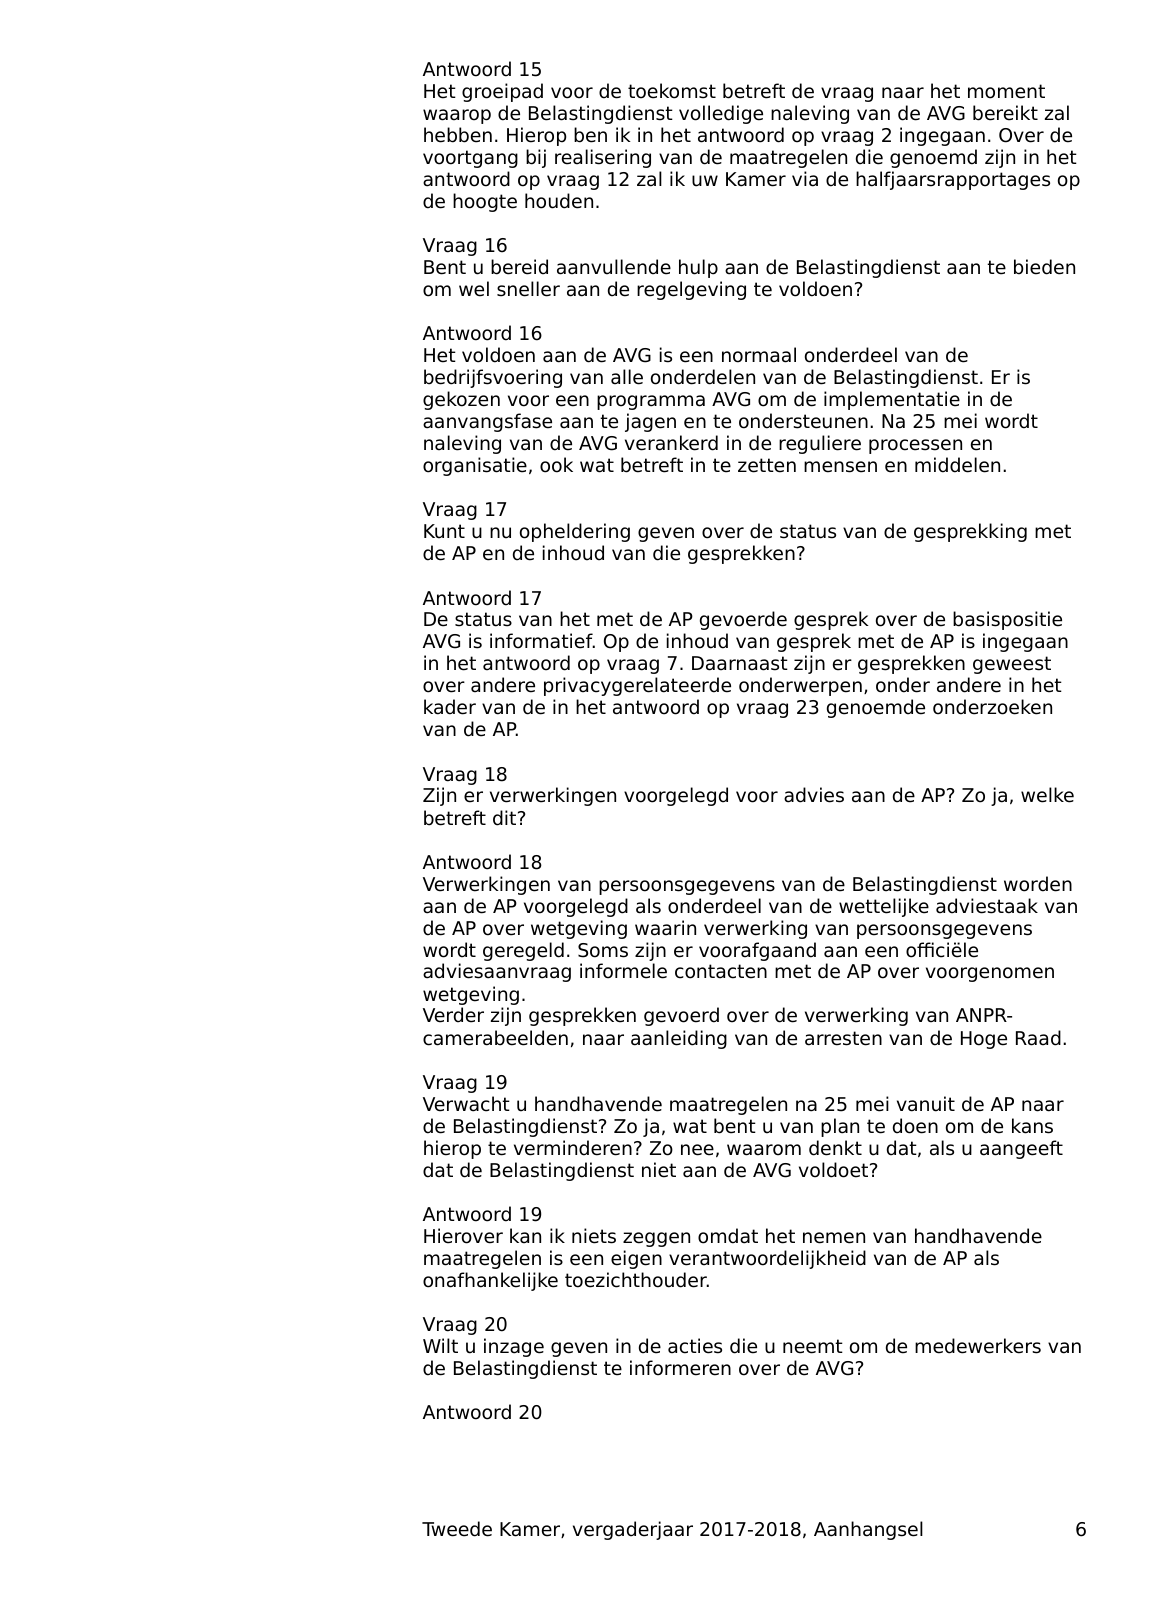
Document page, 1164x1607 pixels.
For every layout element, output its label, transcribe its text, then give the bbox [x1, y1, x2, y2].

text De status van het met de AP gevoerde gesprek over de basispositie AVG is informatief. Op de inhoud van gesprek met de AP is ingegaan in het antwoord op vraag 7. Daarnaast zijn er gesprekken geweest over andere privacygerelateerde onderwerpen, onder andere in het kader van de in het antwoord op vraag 23 genoemde onderzoeken van de AP. [422, 609, 1087, 741]
text Antwoord 18 [422, 852, 1087, 873]
text Vraag 18 [422, 763, 1087, 785]
text Antwoord 16 [422, 323, 1087, 345]
text Kunt u nu opheldering geven over de status van de gesprekking met de AP en de inhoud van die gesprekken? [422, 521, 1087, 565]
text Verder zijn gesprekken gevoerd over de verwerking van ANPR-camerabeelden, naar aanleiding van de arresten van de Hoge Raad. [422, 1005, 1087, 1049]
text Verwacht u handhavende maatregelen na 25 mei vanuit de AP naar de Belastingdienst? Zo ja, wat bent u van plan te doen om de kans hierop te verminderen? Zo nee, waarom denkt u dat, als u aangeeft dat de Belastingdienst niet aan de AVG voldoet? [422, 1093, 1087, 1181]
text Hierover kan ik niets zeggen omdat het nemen van handhavende maatregelen is een eigen verantwoordelijkheid van de AP als onafhankelijke toezichthouder. [422, 1226, 1087, 1292]
text Vraag 17 [422, 499, 1087, 521]
text Antwoord 20 [422, 1402, 1087, 1424]
text Vraag 19 [422, 1072, 1087, 1093]
text Bent u bereid aanvullende hulp aan de Belastingdienst aan te bieden om wel sneller aan de regelgeving te voldoen? [422, 257, 1087, 301]
text Antwoord 15 [422, 59, 1087, 81]
text Antwoord 19 [422, 1204, 1087, 1226]
text Vraag 20 [422, 1314, 1087, 1336]
text Zijn er verwerkingen voorgelegd voor advies aan de AP? Zo ja, welke betreft dit? [422, 785, 1087, 829]
text Het groeipad voor de toekomst betreft de vraag naar het moment waarop de Belastingdienst volledige naleving van de AVG bereikt zal hebben. Hierop ben ik in het antwoord op vraag 2 ingegaan. Over de voortgang bij realisering van de maatregelen die genoemd zijn in het antwoord op vraag 12 zal ik uw Kamer via de halfjaarsrapportages op de hoogte houden. [422, 81, 1087, 213]
text Vraag 16 [422, 235, 1087, 257]
text Het voldoen aan de AVG is een normaal onderdeel van de bedrijfsvoering van alle onderdelen van de Belastingdienst. Er is gekozen voor een programma AVG om de implementatie in de aanvangsfase aan te jagen en te ondersteunen. Na 25 mei wordt naleving van de AVG verankerd in de reguliere processen en organisatie, ook wat betreft in te zetten mensen en middelen. [422, 345, 1087, 477]
text Wilt u inzage geven in de acties die u neemt om de medewerkers van de Belastingdienst te informeren over de AVG? [422, 1336, 1087, 1380]
text Antwoord 17 [422, 587, 1087, 609]
text Verwerkingen van persoonsgegevens van de Belastingdienst worden aan de AP voorgelegd als onderdeel van de wettelijke adviestaak van de AP over wetgeving waarin verwerking van persoonsgegevens wordt geregeld. Soms zijn er voorafgaand aan een officiële adviesaanvraag informele contacten met de AP over voorgenomen wetgeving. [422, 873, 1087, 1005]
